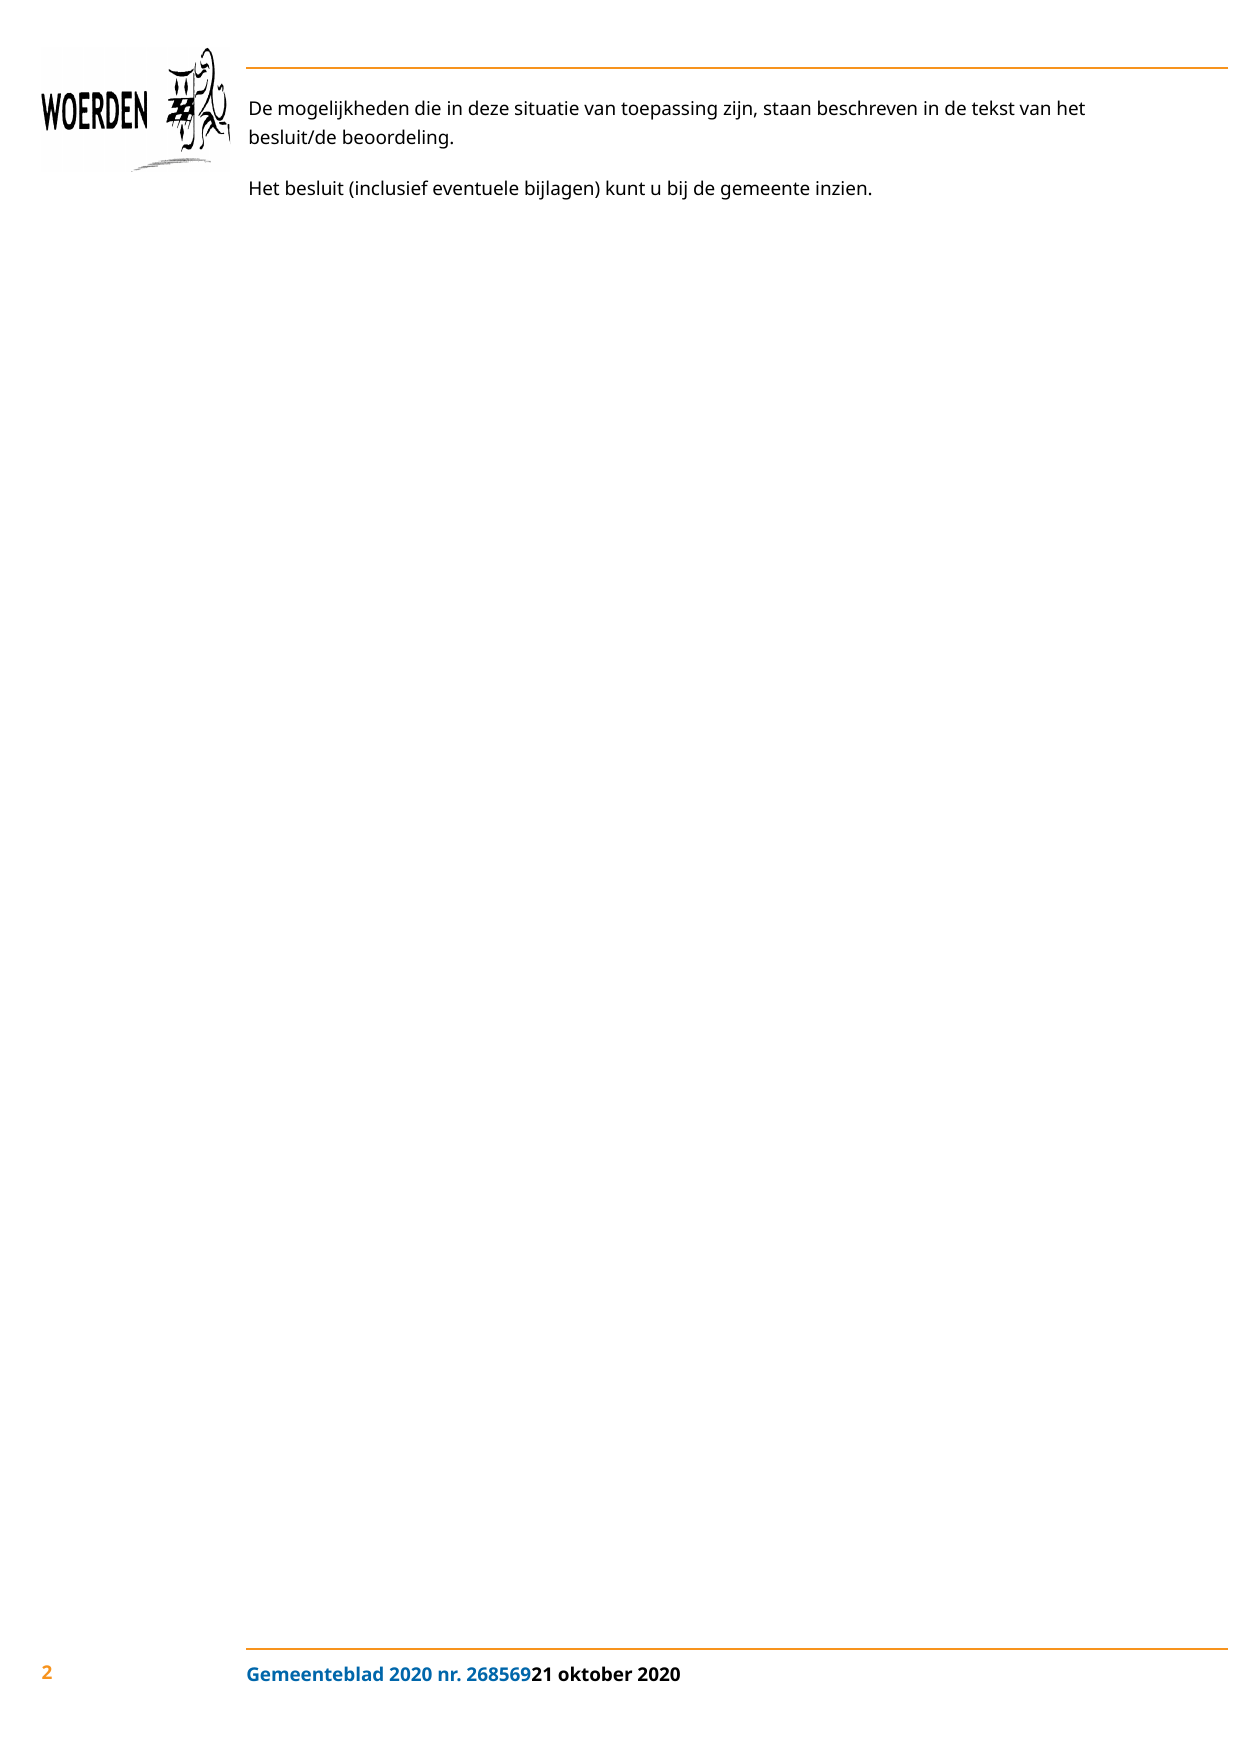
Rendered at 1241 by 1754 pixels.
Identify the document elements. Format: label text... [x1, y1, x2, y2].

text De mogelijkheden die in deze situatie van toepassing zijn, staan beschreven in de tekst van het besluit/de beoordeling. [248, 95, 1152, 150]
picture [41, 47, 231, 172]
text Het besluit (inclusief eventuele bijlagen) kunt u bij de gemeente inzien. [248, 175, 1152, 201]
